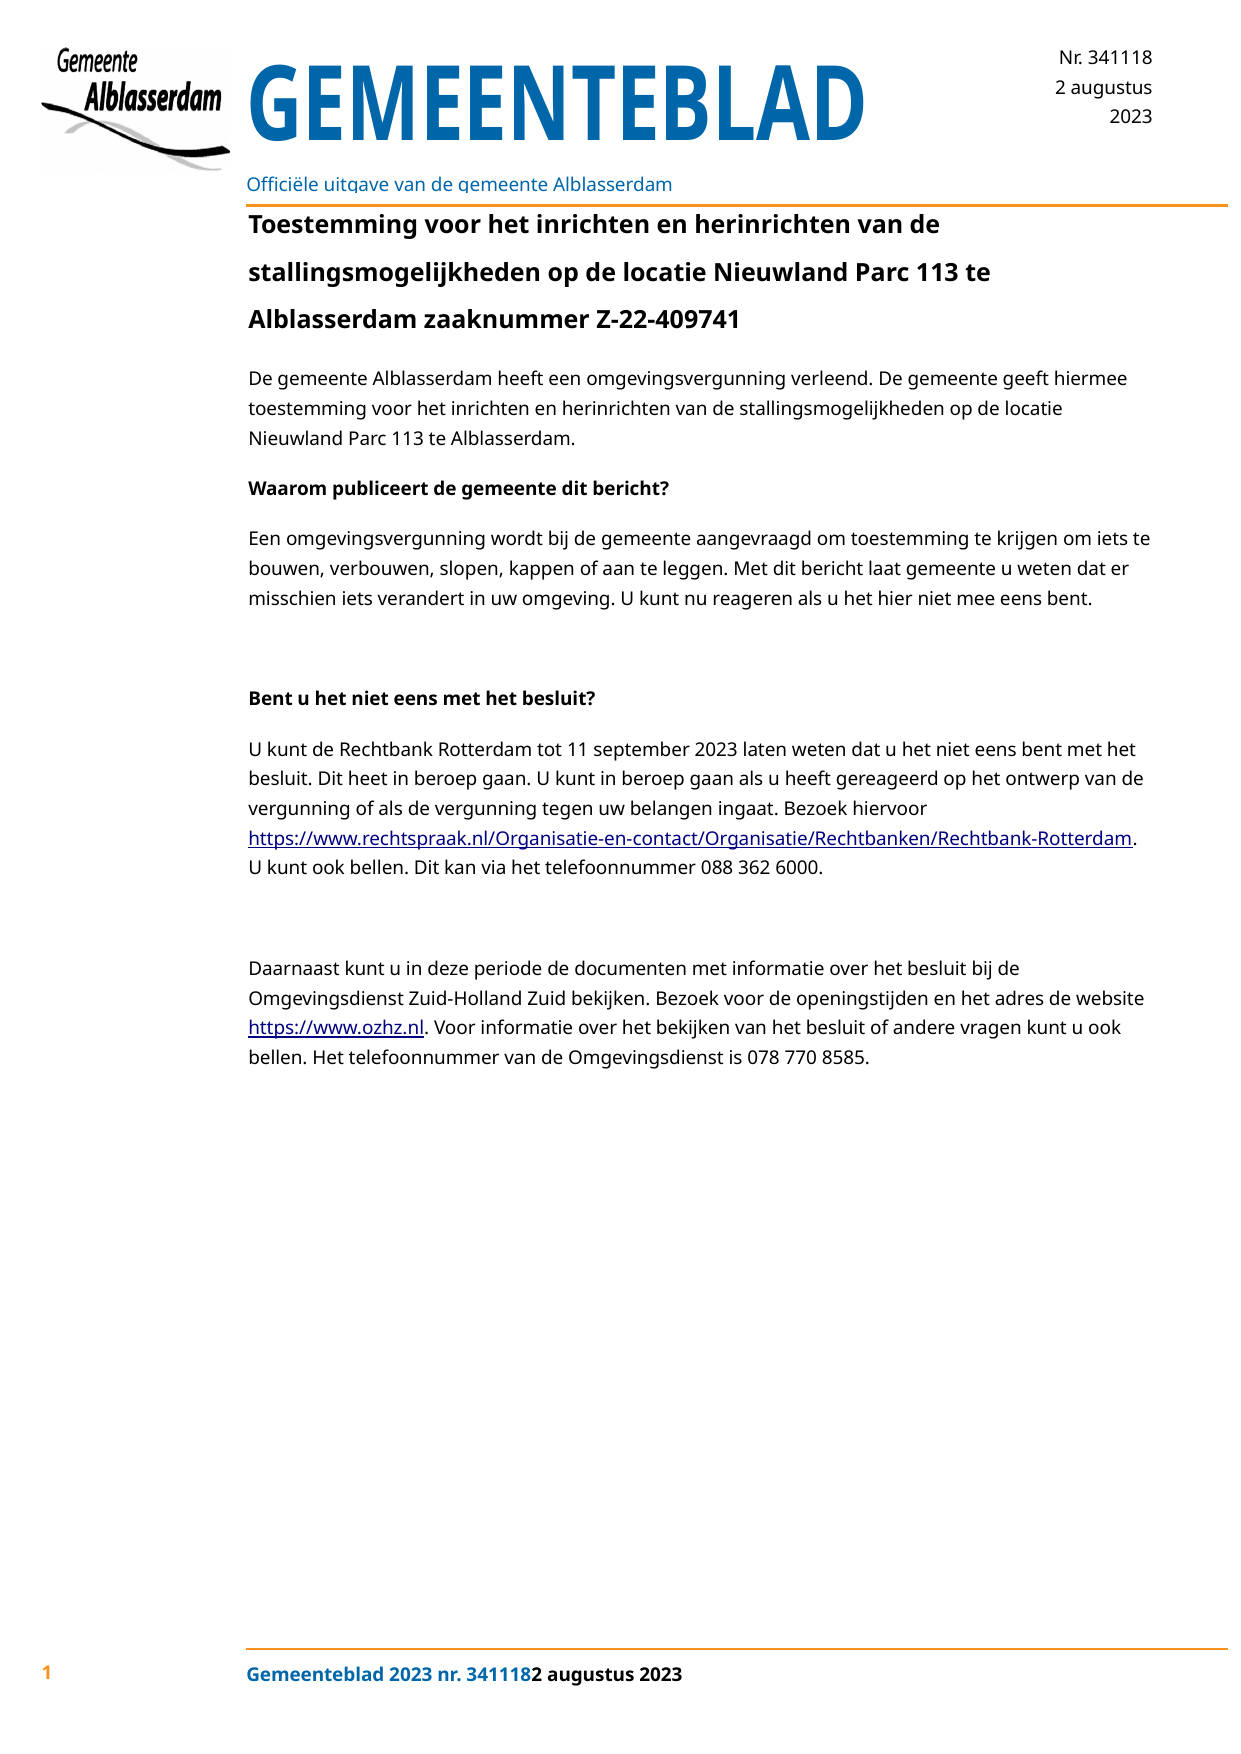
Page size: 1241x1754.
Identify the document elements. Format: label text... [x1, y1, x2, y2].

picture [41, 47, 231, 172]
text De gemeente Alblasserdam heeft een omgevingsvergunning verleend. De gemeente geeft hiermee toestemming voor het inrichten en herinrichten van de stallingsmogelijkheden op de locatie Nieuwland Parc 113 te Alblasserdam. [248, 366, 1152, 450]
text U kunt de Rechtbank Rotterdam tot 11 september 2023 laten weten dat u het niet eens bent met het besluit. Dit heet in beroep gaan. U kunt in beroep gaan als u heeft gereageerd op het ontwerp van de vergunning of als de vergunning tegen uw belangen ingaat. Bezoek hiervoor https://www.rechtspraak.nl/Organisatie-en-contact/Organisatie/Rechtbanken/Rechtbank-Rotterdam. U kunt ook bellen. Dit kan via het telefoonnummer 088 362 6000. [248, 736, 1152, 880]
text Waarom publiceert de gemeente dit bericht? [248, 475, 1152, 501]
text Een omgevingsvergunning wordt bij de gemeente aangevraagd om toestemming te krijgen om iets te bouwen, verbouwen, slopen, kappen of aan te leggen. Met dit bericht laat gemeente u weten dat er misschien iets verandert in uw omgeving. U kunt nu reageren als u het hier niet mee eens bent. [248, 526, 1152, 610]
text Toestemming voor het inrichten en herinrichten van de stallingsmogelijkheden op de locatie Nieuwland Parc 113 te Alblasserdam zaaknummer Z-22-409741 [248, 207, 1152, 336]
text Bent u het niet eens met het besluit? [248, 686, 1152, 711]
text Daarnaast kunt u in deze periode de documenten met informatie over het besluit bij de Omgevingsdienst Zuid-Holland Zuid bekijken. Bezoek voor de openingstijden en het adres de website https://www.ozhz.nl. Voor informatie over het bekijken van het besluit of andere vragen kunt u ook bellen. Het telefoonnummer van de Omgevingsdienst is 078 770 8585. [248, 955, 1152, 1069]
